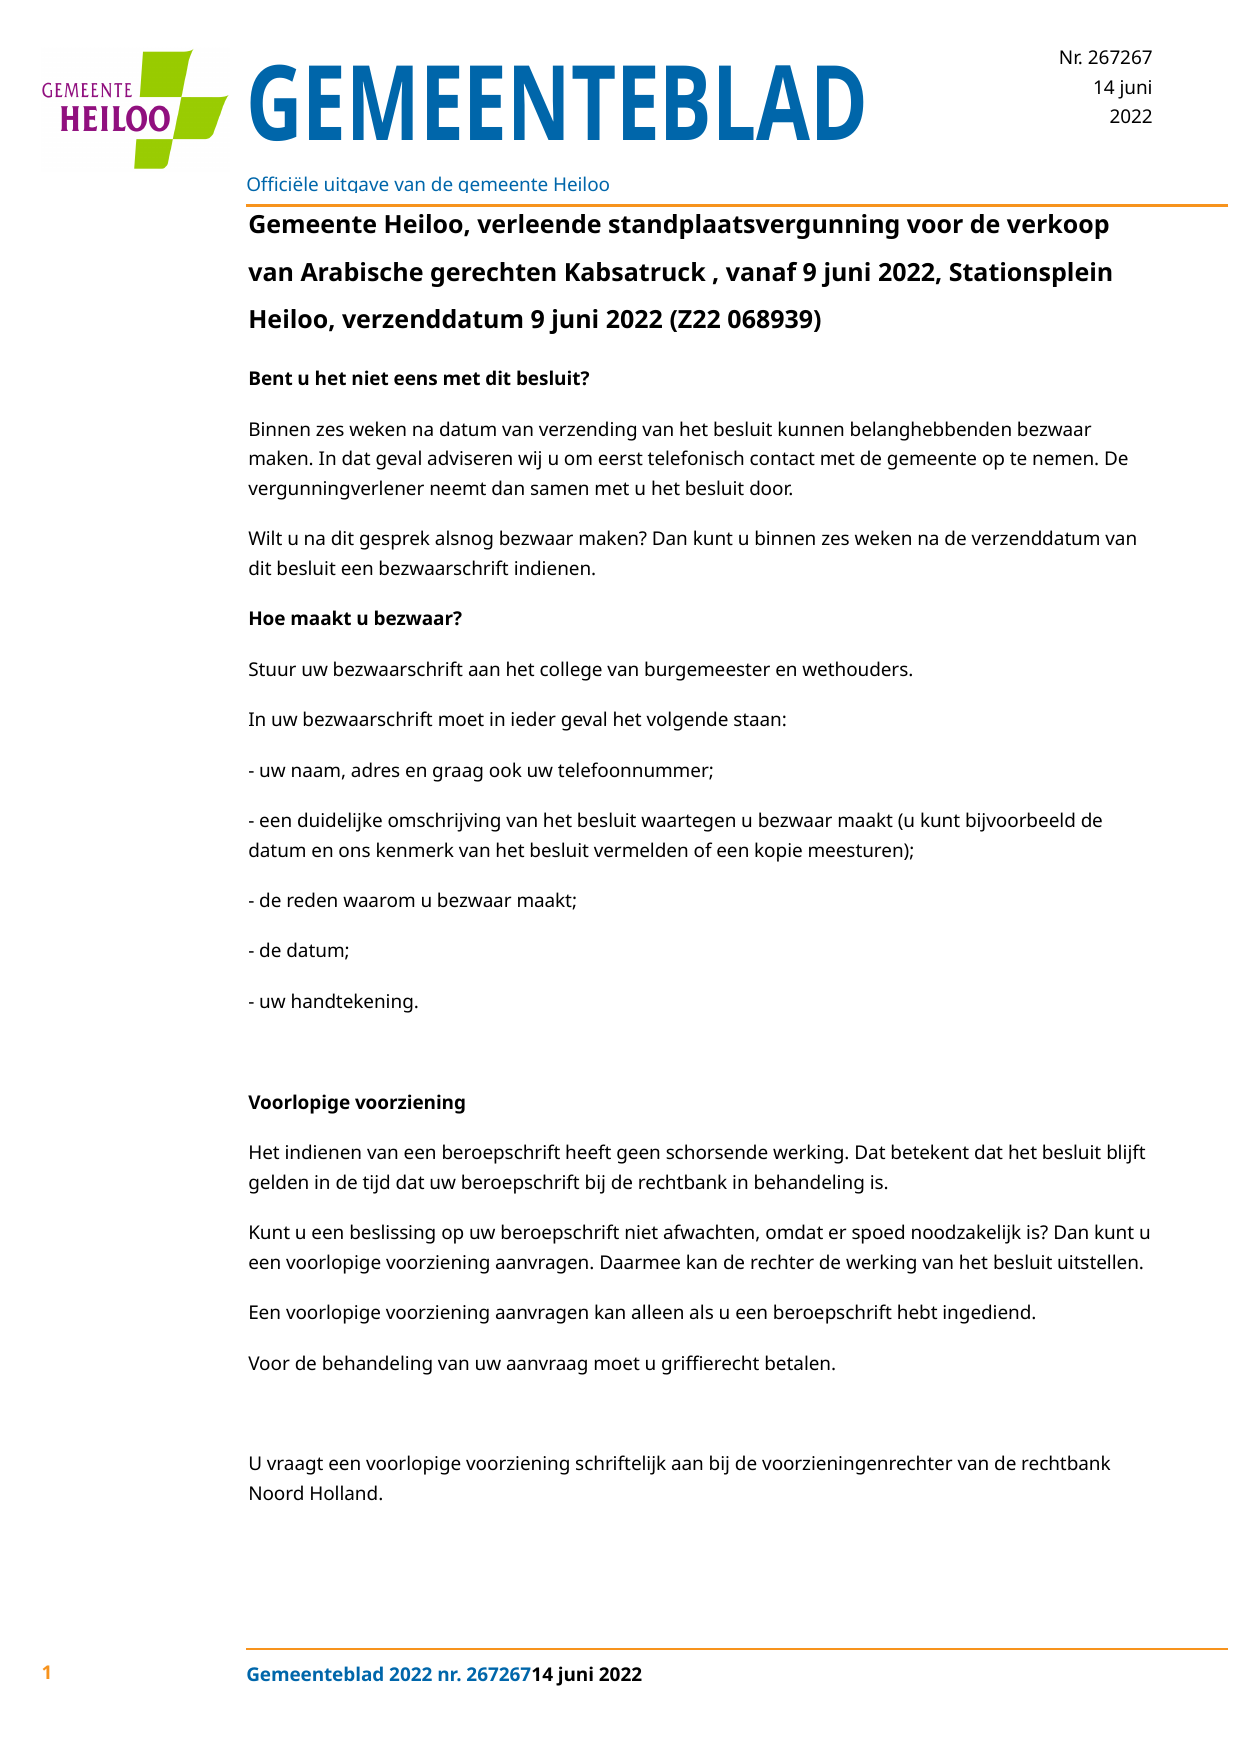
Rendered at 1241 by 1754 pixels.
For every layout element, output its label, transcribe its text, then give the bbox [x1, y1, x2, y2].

text Stuur uw bezwaarschrift aan het college van burgemeester en wethouders. [248, 656, 1152, 682]
text Gemeente Heiloo, verleende standplaatsvergunning voor de verkoop van Arabische gerechten Kabsatruck , vanaf 9 juni 2022, Stationsplein Heiloo, verzenddatum 9 juni 2022 (Z22 068939) [248, 207, 1152, 336]
text Voorlopige voorziening [248, 1089, 1152, 1114]
text - de reden waarom u bezwaar maakt; [248, 887, 1152, 913]
text Voor de behandeling van uw aanvraag moet u griffierecht betalen. [248, 1350, 1152, 1375]
text Bent u het niet eens met dit besluit? [248, 366, 1152, 391]
text - uw handtekening. [248, 988, 1152, 1014]
text U vraagt een voorlopige voorziening schriftelijk aan bij de voorzieningenrechter van de rechtbank Noord Holland. [248, 1451, 1152, 1506]
text Kunt u een beslissing op uw beroepschrift niet afwachten, omdat er spoed noodzakelijk is? Dan kunt u een voorlopige voorziening aanvragen. Daarmee kan de rechter de werking van het besluit uitstellen. [248, 1219, 1152, 1274]
text Een voorlopige voorziening aanvragen kan alleen als u een beroepschrift hebt ingediend. [248, 1299, 1152, 1325]
text Wilt u na dit gesprek alsnog bezwaar maken? Dan kunt u binnen zes weken na de verzenddatum van dit besluit een bezwaarschrift indienen. [248, 526, 1152, 581]
text Hoe maakt u bezwaar? [248, 606, 1152, 631]
text Binnen zes weken na datum van verzending van het besluit kunnen belanghebbenden bezwaar maken. In dat geval adviseren wij u om eerst telefonisch contact met de gemeente op te nemen. De vergunningverlener neemt dan samen met u het besluit door. [248, 416, 1152, 501]
text In uw bezwaarschrift moet in ieder geval het volgende staan: [248, 706, 1152, 732]
text Het indienen van een beroepschrift heeft geen schorsende werking. Dat betekent dat het besluit blijft gelden in de tijd dat uw beroepschrift bij de rechtbank in behandeling is. [248, 1139, 1152, 1194]
picture [41, 47, 231, 172]
text - uw naam, adres en graag ook uw telefoonnummer; [248, 757, 1152, 782]
text - de datum; [248, 938, 1152, 963]
text - een duidelijke omschrijving van het besluit waartegen u bezwaar maakt (u kunt bijvoorbeeld de datum en ons kenmerk van het besluit vermelden of een kopie meesturen); [248, 807, 1152, 862]
